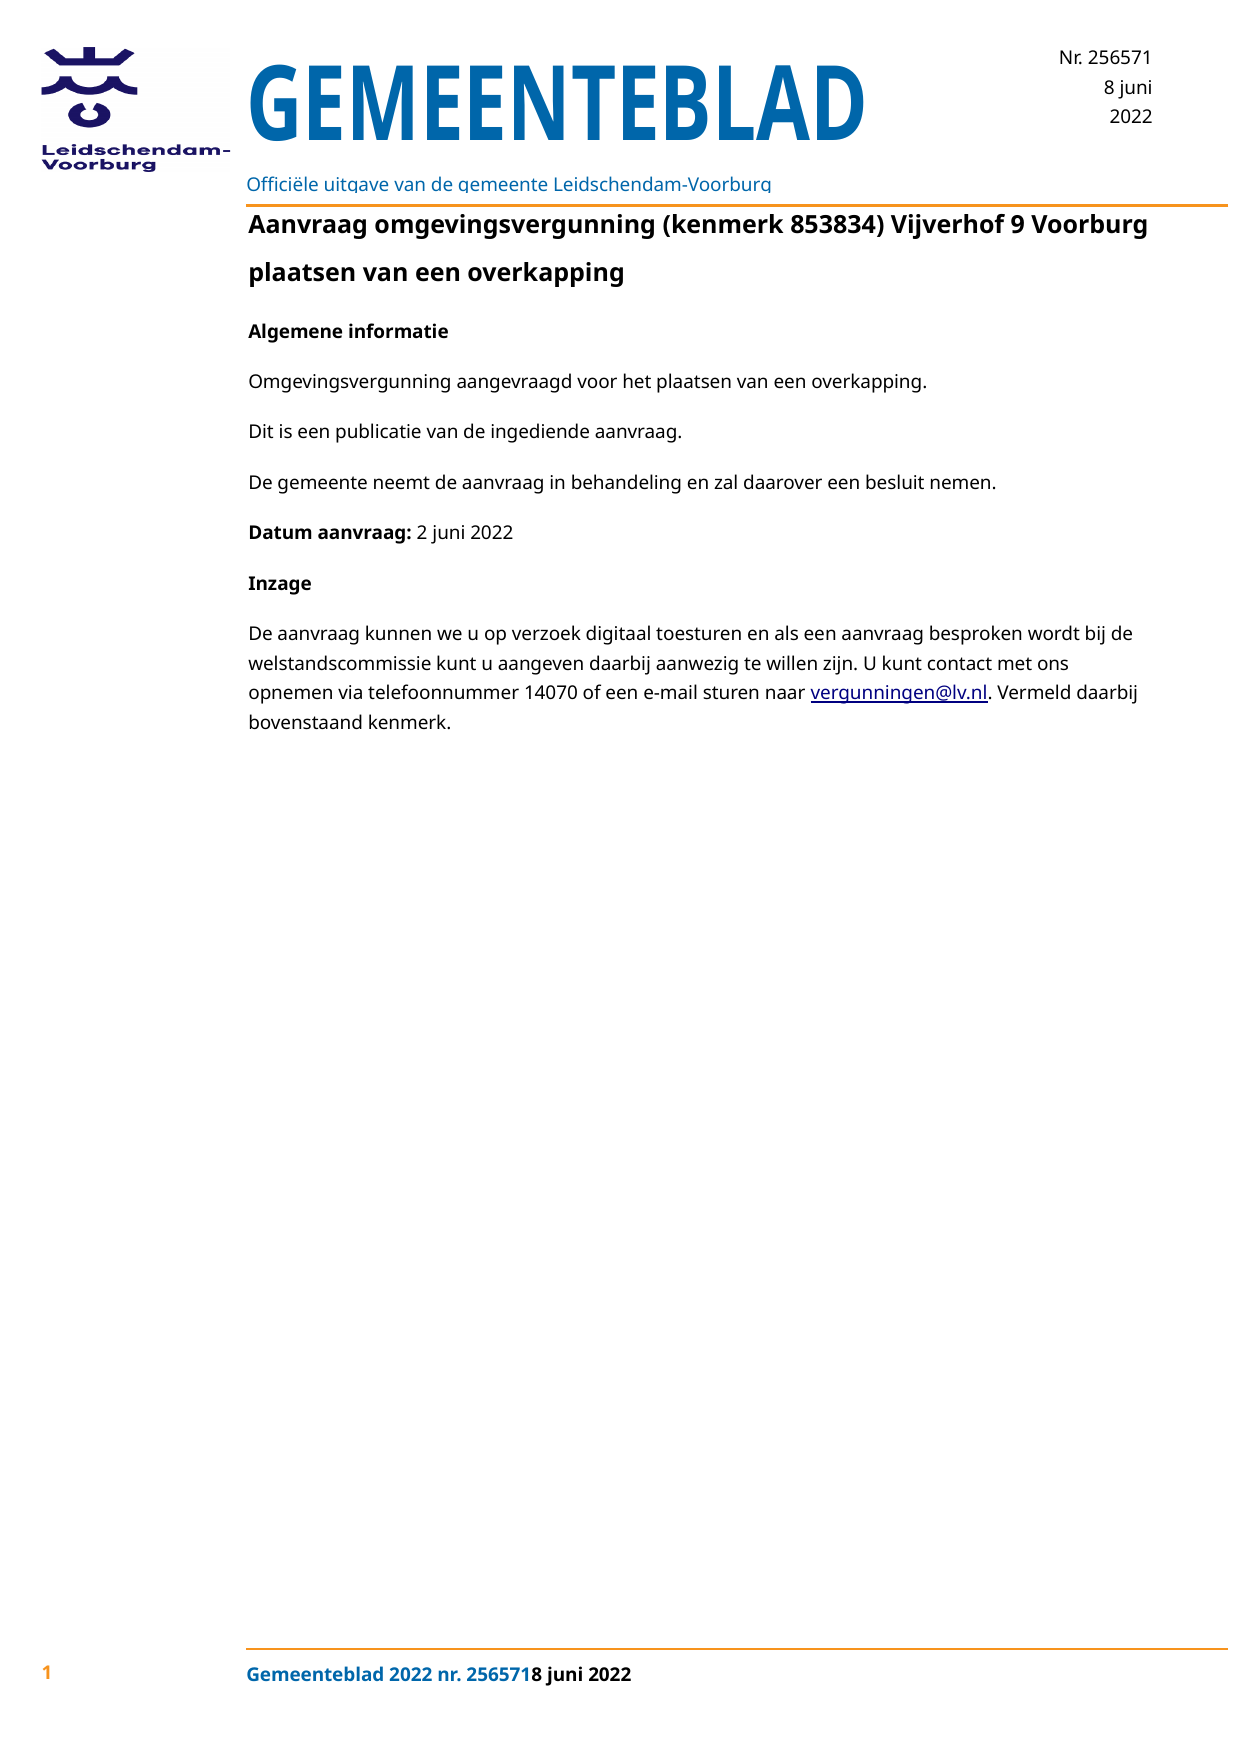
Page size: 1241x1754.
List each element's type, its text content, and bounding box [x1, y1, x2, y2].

text Dit is een publicatie van de ingediende aanvraag. [248, 419, 1152, 444]
text Datum aanvraag: 2 juni 2022 [248, 519, 1152, 545]
text Aanvraag omgevingsvergunning (kenmerk 853834) Vijverhof 9 Voorburg plaatsen van een overkapping [248, 207, 1152, 288]
text Inzage [248, 570, 1152, 596]
picture [41, 47, 231, 172]
text De aanvraag kunnen we u op verzoek digitaal toesturen en als een aanvraag besproken wordt bij de welstandscommissie kunt u aangeven daarbij aanwezig te willen zijn. U kunt contact met ons opnemen via telefoonnummer 14070 of een e-mail sturen naar vergunningen@lv.nl. Vermeld daarbij bovenstaand kenmerk. [248, 620, 1152, 735]
text Omgevingsvergunning aangevraagd voor het plaatsen van een overkapping. [248, 368, 1152, 394]
text De gemeente neemt de aanvraag in behandeling en zal daarover een besluit nemen. [248, 469, 1152, 495]
text Algemene informatie [248, 318, 1152, 344]
